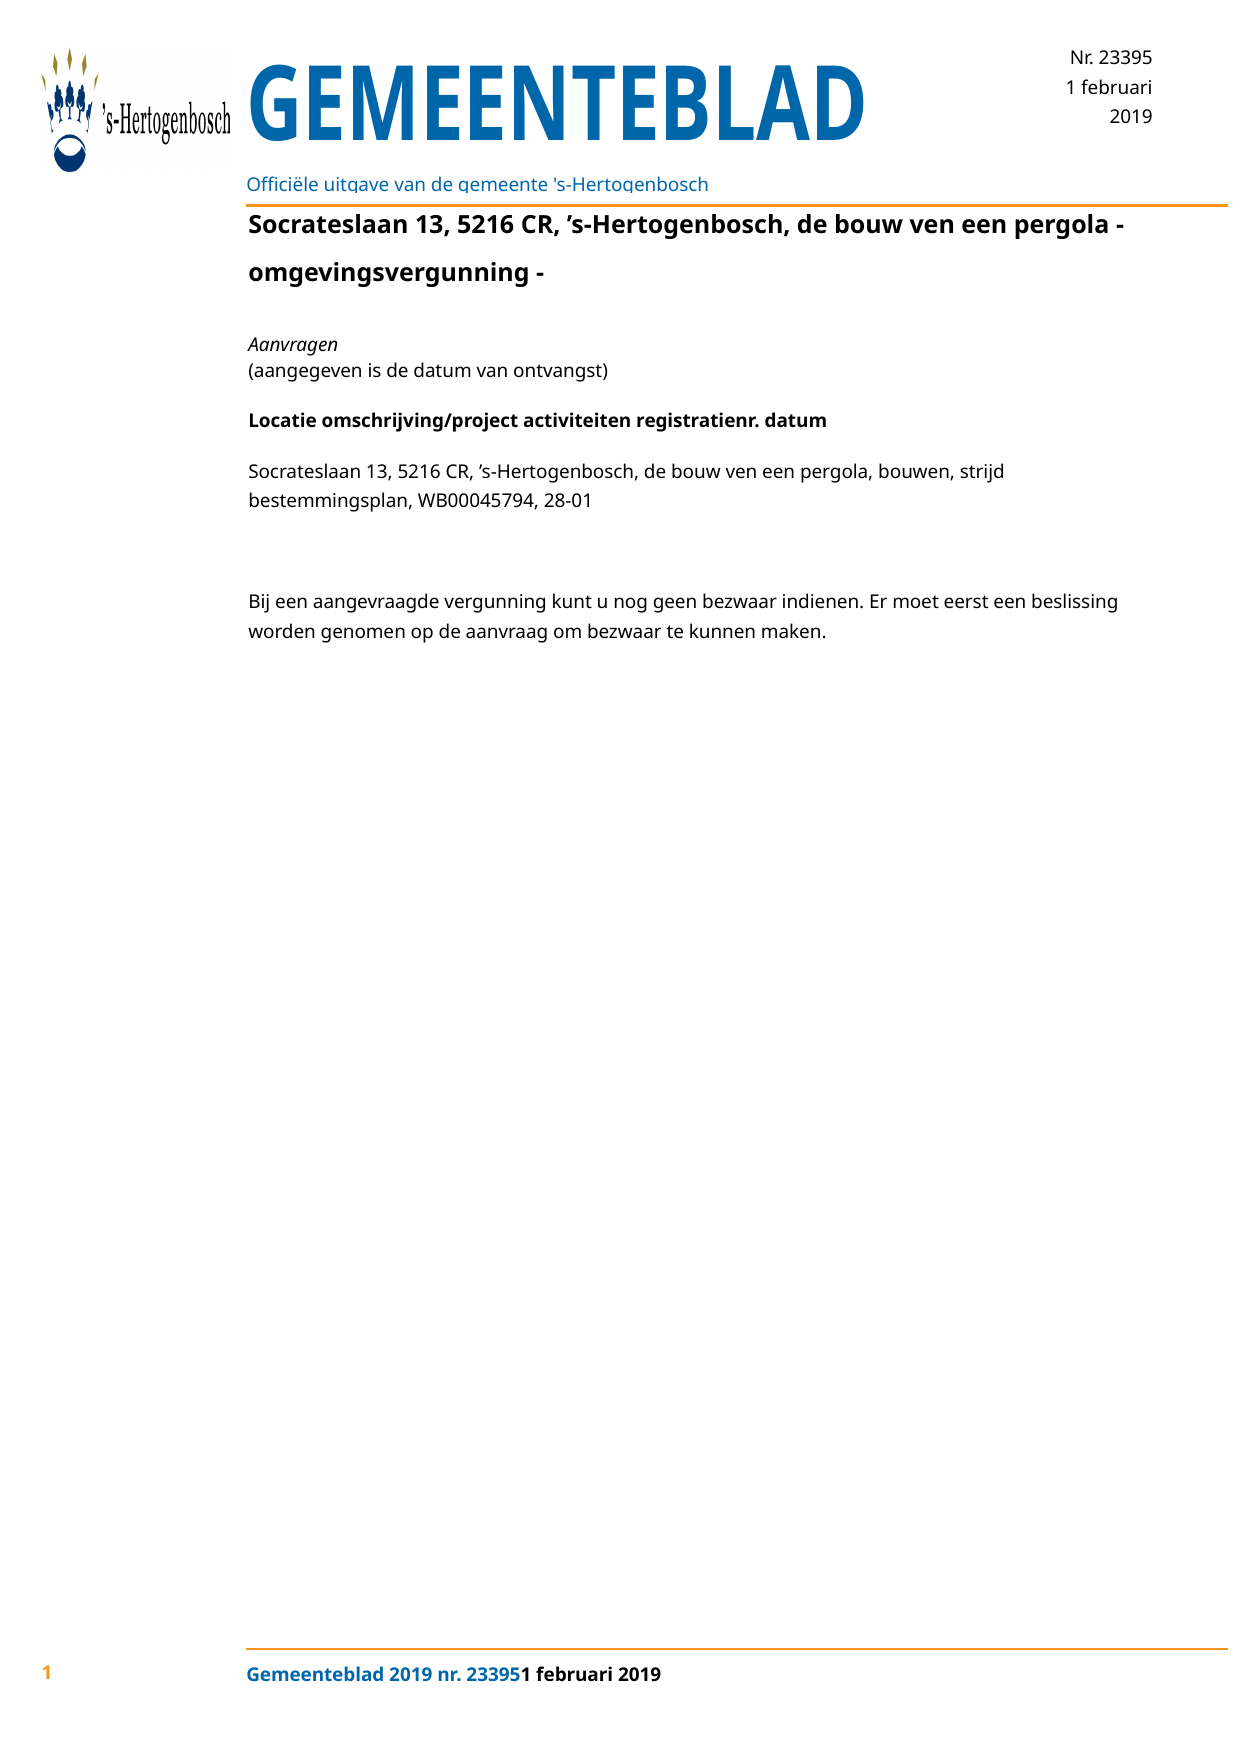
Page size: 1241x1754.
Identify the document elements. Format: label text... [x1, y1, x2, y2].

text Aanvragen [248, 331, 1152, 357]
text Bij een aangevraagde vergunning kunt u nog geen bezwaar indienen. Er moet eerst een beslissing worden genomen op de aanvraag om bezwaar te kunnen maken. [248, 588, 1152, 644]
text Locatie omschrijving/project activiteiten registratienr. datum [248, 408, 1152, 433]
text (aangegeven is de datum van ontvangst) [248, 357, 1152, 383]
picture [41, 47, 231, 172]
text Socrateslaan 13, 5216 CR, ’s-Hertogenbosch, de bouw ven een pergola, bouwen, strijd bestemmingsplan, WB00045794, 28-01 [248, 458, 1152, 513]
text Socrateslaan 13, 5216 CR, ’s-Hertogenbosch, de bouw ven een pergola - omgevingsvergunning - [248, 207, 1152, 288]
